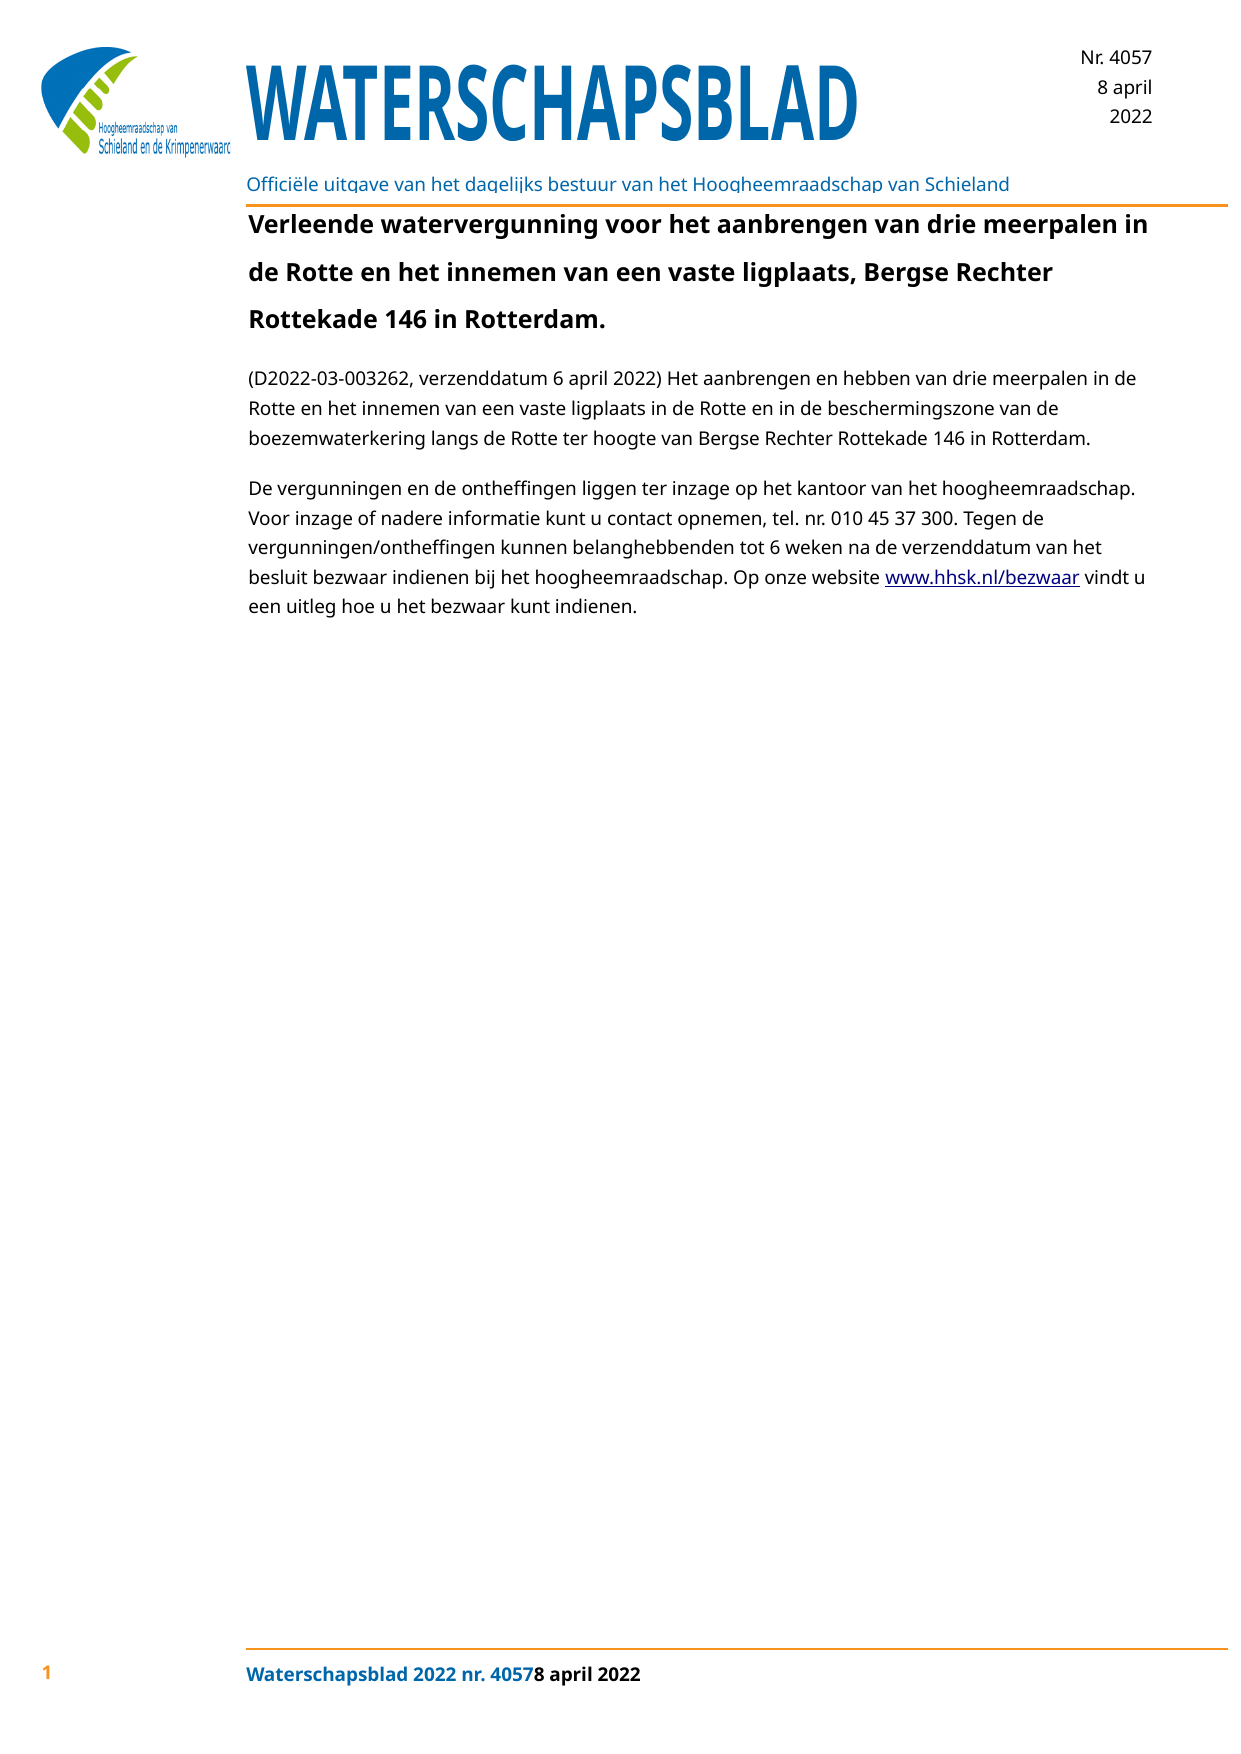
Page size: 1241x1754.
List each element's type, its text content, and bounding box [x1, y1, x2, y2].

picture [41, 47, 231, 172]
text (D2022-03-003262, verzenddatum 6 april 2022) Het aanbrengen en hebben van drie meerpalen in de Rotte en het innemen van een vaste ligplaats in de Rotte en in de beschermingszone van de boezemwaterkering langs de Rotte ter hoogte van Bergse Rechter Rottekade 146 in Rotterdam. [248, 366, 1152, 450]
text De vergunningen en de ontheffingen liggen ter inzage op het kantoor van het hoogheemraadschap. Voor inzage of nadere informatie kunt u contact opnemen, tel. nr. 010 45 37 300. Tegen de vergunningen/ontheffingen kunnen belanghebbenden tot 6 weken na de verzenddatum van het besluit bezwaar indienen bij het hoogheemraadschap. Op onze website www.hhsk.nl/bezwaar vindt u een uitleg hoe u het bezwaar kunt indienen. [248, 475, 1152, 619]
text Verleende watervergunning voor het aanbrengen van drie meerpalen in de Rotte en het innemen van een vaste ligplaats, Bergse Rechter Rottekade 146 in Rotterdam. [248, 207, 1152, 336]
